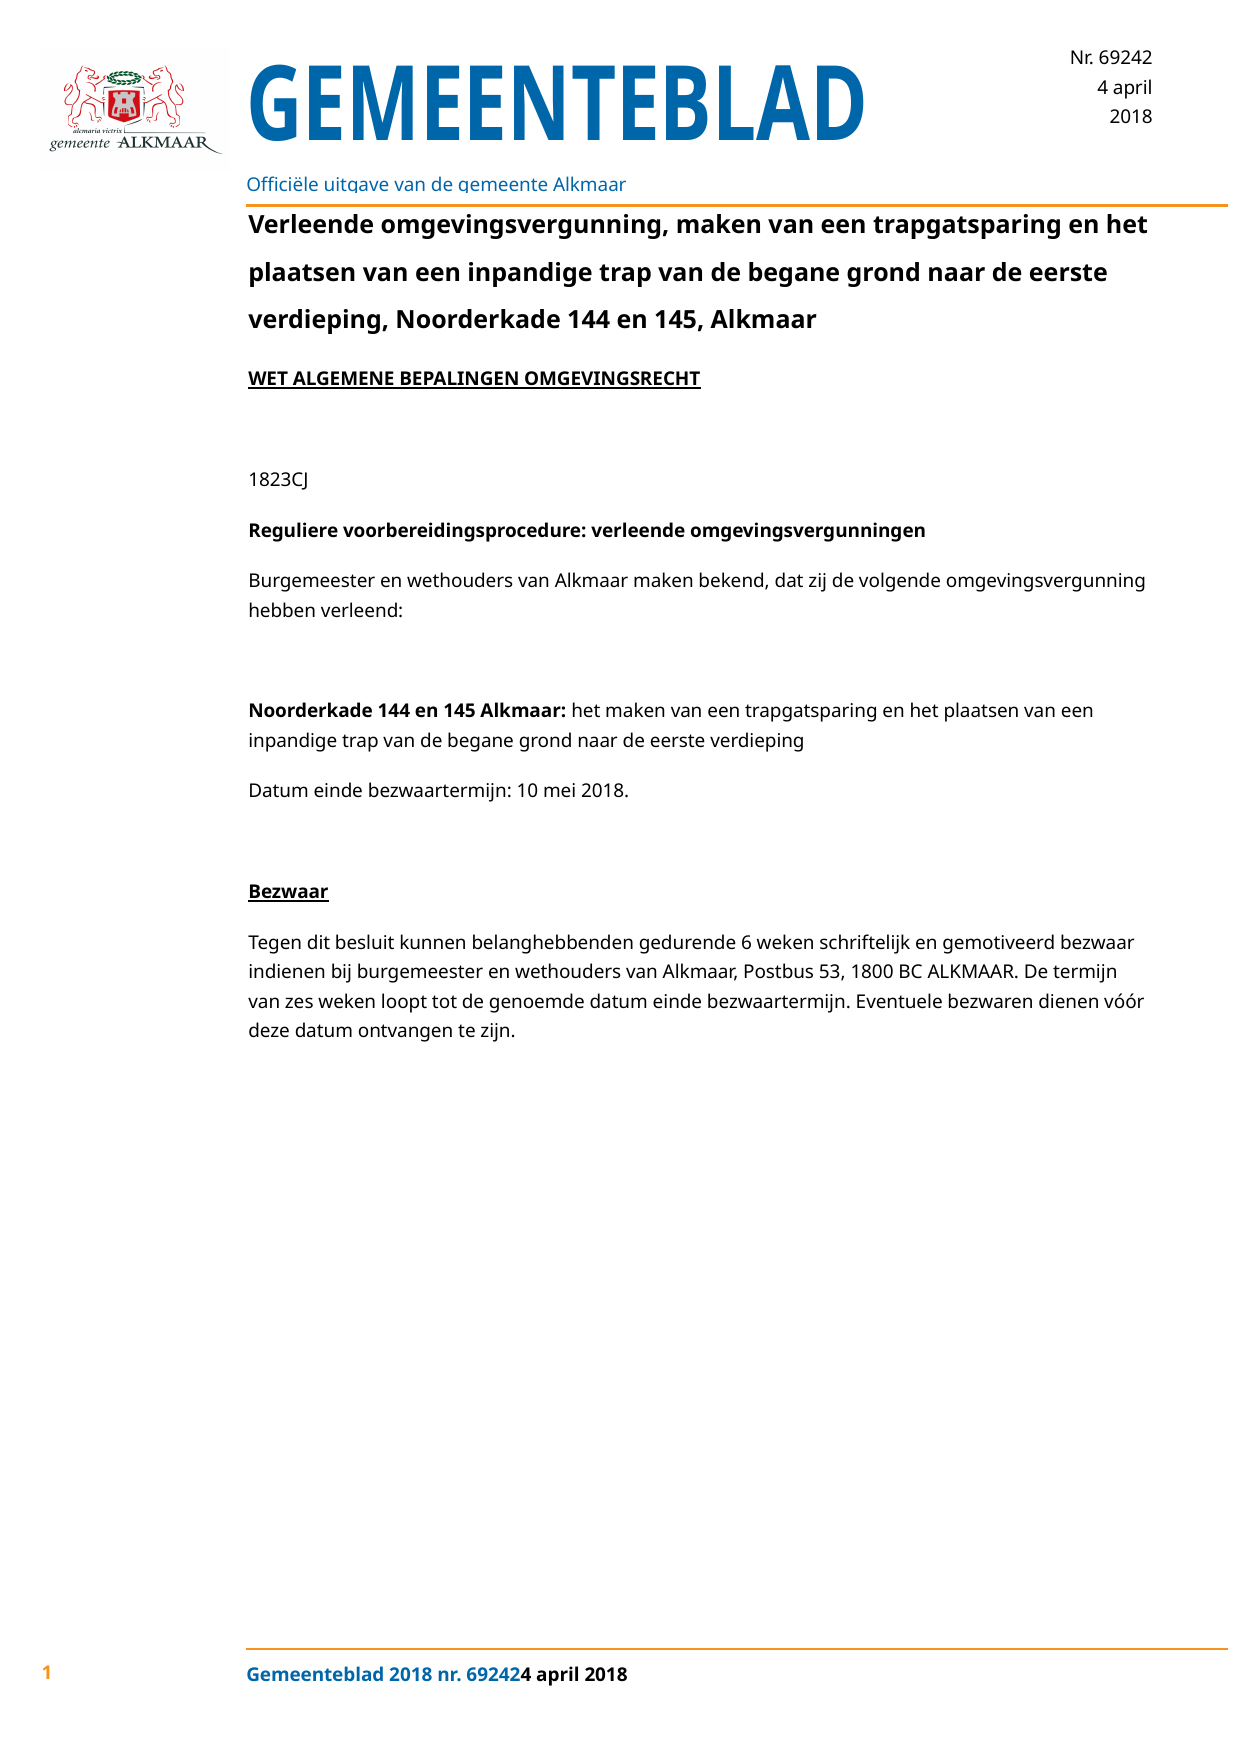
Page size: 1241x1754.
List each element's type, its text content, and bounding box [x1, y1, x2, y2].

text Verleende omgevingsvergunning, maken van een trapgatsparing en het plaatsen van een inpandige trap van de begane grond naar de eerste verdieping, Noorderkade 144 en 145, Alkmaar [248, 207, 1152, 336]
text Noorderkade 144 en 145 Alkmaar: het maken van een trapgatsparing en het plaatsen van een inpandige trap van de begane grond naar de eerste verdieping [248, 698, 1152, 753]
picture [41, 47, 231, 172]
text WET ALGEMENE BEPALINGEN OMGEVINGSRECHT [248, 366, 1152, 391]
text Datum einde bezwaartermijn: 10 mei 2018. [248, 778, 1152, 803]
text 1823CJ [248, 466, 1152, 492]
text Tegen dit besluit kunnen belanghebbenden gedurende 6 weken schriftelijk en gemotiveerd bezwaar indienen bij burgemeester en wethouders van Alkmaar, Postbus 53, 1800 BC ALKMAAR. De termijn van zes weken loopt tot de genoemde datum einde bezwaartermijn. Eventuele bezwaren dienen vóór deze datum ontvangen te zijn. [248, 929, 1152, 1043]
text Bezwaar [248, 878, 1152, 904]
text Burgemeester en wethouders van Alkmaar maken bekend, dat zij de volgende omgevingsvergunning hebben verleend: [248, 567, 1152, 622]
text Reguliere voorbereidingsprocedure: verleende omgevingsvergunningen [248, 517, 1152, 542]
